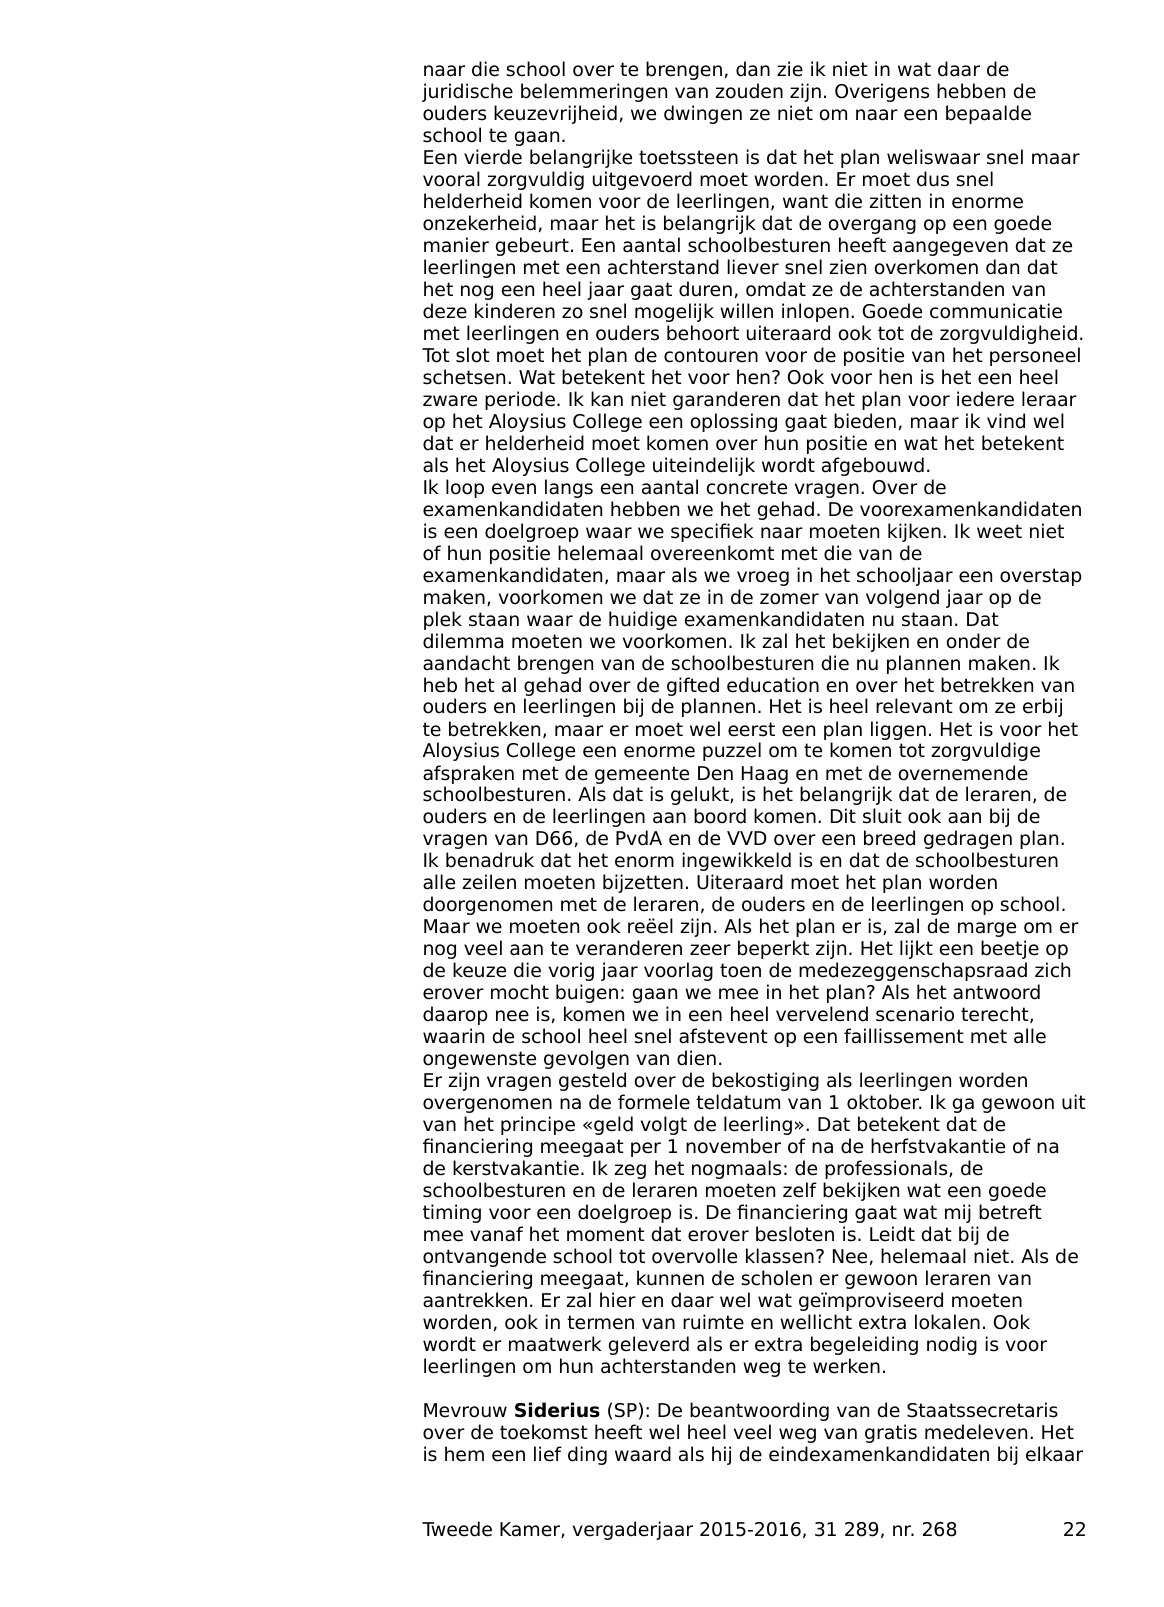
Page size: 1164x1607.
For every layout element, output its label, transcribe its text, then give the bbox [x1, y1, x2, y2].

text Mevrouw Siderius (SP): De beantwoording van de Staatssecretaris over de toekomst heeft wel heel veel weg van gratis medeleven. Het is hem een lief ding waard als hij de eindexamenkandidaten bij elkaar [422, 1400, 1087, 1466]
text naar die school over te brengen, dan zie ik niet in wat daar de juridische belemmeringen van zouden zijn. Overigens hebben de ouders keuzevrijheid, we dwingen ze niet om naar een bepaalde school te gaan. [422, 59, 1087, 147]
text Ik loop even langs een aantal concrete vragen. Over de examenkandidaten hebben we het gehad. De voorexamenkandidaten is een doelgroep waar we specifiek naar moeten kijken. Ik weet niet of hun positie helemaal overeenkomt met die van de examenkandidaten, maar als we vroeg in het schooljaar een overstap maken, voorkomen we dat ze in de zomer van volgend jaar op de plek staan waar de huidige examenkandidaten nu staan. Dat dilemma moeten we voorkomen. Ik zal het bekijken en onder de aandacht brengen van de schoolbesturen die nu plannen maken. Ik heb het al gehad over de gifted education en over het betrekken van ouders en leerlingen bij de plannen. Het is heel relevant om ze erbij te betrekken, maar er moet wel eerst een plan liggen. Het is voor het Aloysius College een enorme puzzel om te komen tot zorgvuldige afspraken met de gemeente Den Haag en met de overnemende schoolbesturen. Als dat is gelukt, is het belangrijk dat de leraren, de ouders en de leerlingen aan boord komen. Dit sluit ook aan bij de vragen van D66, de PvdA en de VVD over een breed gedragen plan. Ik benadruk dat het enorm ingewikkeld is en dat de schoolbesturen alle zeilen moeten bijzetten. Uiteraard moet het plan worden doorgenomen met de leraren, de ouders en de leerlingen op school. Maar we moeten ook reëel zijn. Als het plan er is, zal de marge om er nog veel aan te veranderen zeer beperkt zijn. Het lijkt een beetje op de keuze die vorig jaar voorlag toen de medezeggenschapsraad zich erover mocht buigen: gaan we mee in het plan? Als het antwoord daarop nee is, komen we in een heel vervelend scenario terecht, waarin de school heel snel afstevent op een faillissement met alle ongewenste gevolgen van dien. [422, 477, 1087, 1070]
text Tot slot moet het plan de contouren voor de positie van het personeel schetsen. Wat betekent het voor hen? Ook voor hen is het een heel zware periode. Ik kan niet garanderen dat het plan voor iedere leraar op het Aloysius College een oplossing gaat bieden, maar ik vind wel dat er helderheid moet komen over hun positie en wat het betekent als het Aloysius College uiteindelijk wordt afgebouwd. [422, 345, 1087, 477]
text Er zijn vragen gesteld over de bekostiging als leerlingen worden overgenomen na de formele teldatum van 1 oktober. Ik ga gewoon uit van het principe «geld volgt de leerling». Dat betekent dat de financiering meegaat per 1 november of na de herfstvakantie of na de kerstvakantie. Ik zeg het nogmaals: de professionals, de schoolbesturen en de leraren moeten zelf bekijken wat een goede timing voor een doelgroep is. De financiering gaat wat mij betreft mee vanaf het moment dat erover besloten is. Leidt dat bij de ontvangende school tot overvolle klassen? Nee, helemaal niet. Als de financiering meegaat, kunnen de scholen er gewoon leraren van aantrekken. Er zal hier en daar wel wat geïmproviseerd moeten worden, ook in termen van ruimte en wellicht extra lokalen. Ook wordt er maatwerk geleverd als er extra begeleiding nodig is voor leerlingen om hun achterstanden weg te werken. [422, 1070, 1087, 1378]
text Een vierde belangrijke toetssteen is dat het plan weliswaar snel maar vooral zorgvuldig uitgevoerd moet worden. Er moet dus snel helderheid komen voor de leerlingen, want die zitten in enorme onzekerheid, maar het is belangrijk dat de overgang op een goede manier gebeurt. Een aantal schoolbesturen heeft aangegeven dat ze leerlingen met een achterstand liever snel zien overkomen dan dat het nog een heel jaar gaat duren, omdat ze de achterstanden van deze kinderen zo snel mogelijk willen inlopen. Goede communicatie met leerlingen en ouders behoort uiteraard ook tot de zorgvuldigheid. [422, 147, 1087, 345]
